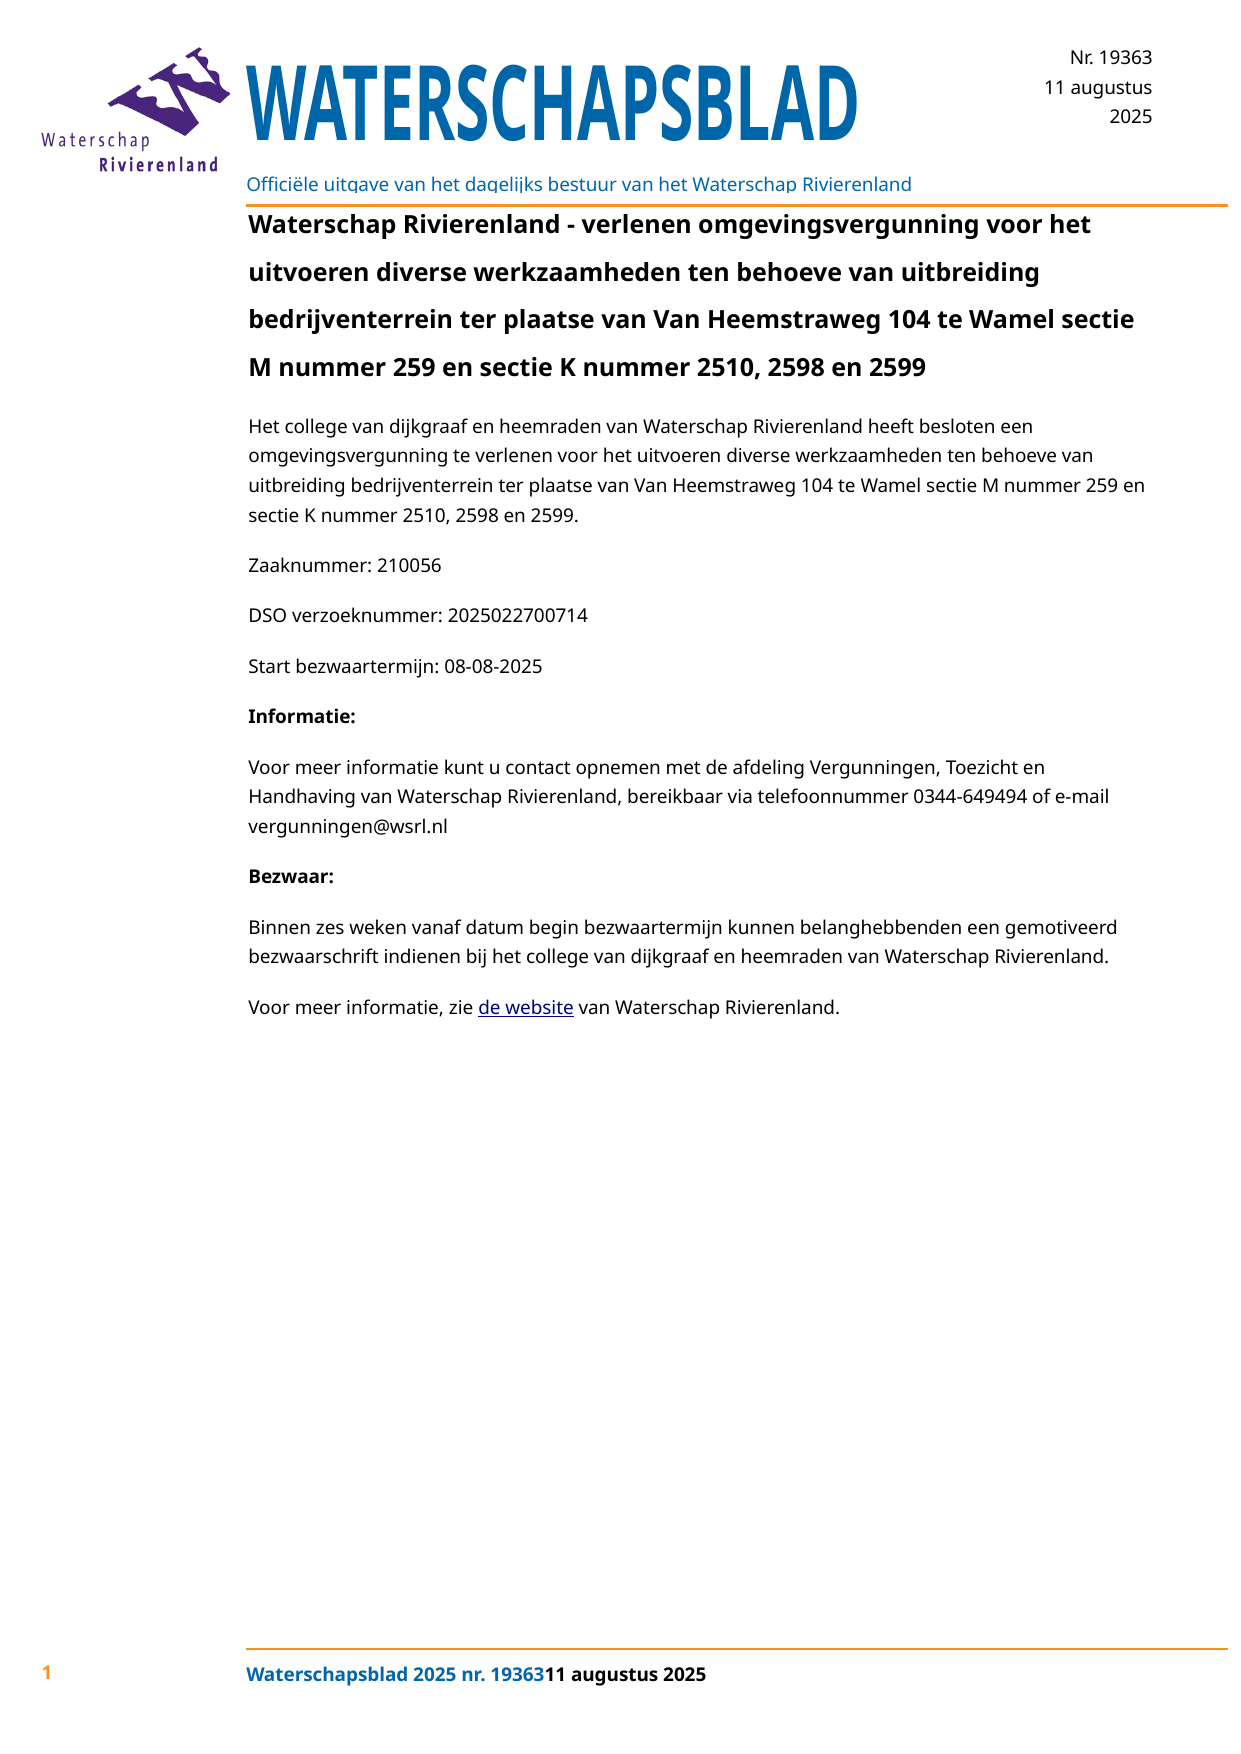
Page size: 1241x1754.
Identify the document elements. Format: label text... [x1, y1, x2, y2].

text Voor meer informatie kunt u contact opnemen met de afdeling Vergunningen, Toezicht en Handhaving van Waterschap Rivierenland, bereikbaar via telefoonnummer 0344-649494 of e-mail vergunningen@wsrl.nl [248, 754, 1152, 839]
text Voor meer informatie, zie de website van Waterschap Rivierenland. [248, 994, 1152, 1020]
text Bezwaar: [248, 863, 1152, 889]
picture [41, 47, 231, 172]
text Zaaknummer: 210056 [248, 552, 1152, 578]
text Start bezwaartermijn: 08-08-2025 [248, 653, 1152, 679]
text Informatie: [248, 703, 1152, 729]
text Het college van dijkgraaf en heemraden van Waterschap Rivierenland heeft besloten een omgevingsvergunning te verlenen voor het uitvoeren diverse werkzaamheden ten behoeve van uitbreiding bedrijventerrein ter plaatse van Van Heemstraweg 104 te Wamel sectie M nummer 259 en sectie K nummer 2510, 2598 en 2599. [248, 413, 1152, 528]
text Waterschap Rivierenland - verlenen omgevingsvergunning voor het uitvoeren diverse werkzaamheden ten behoeve van uitbreiding bedrijventerrein ter plaatse van Van Heemstraweg 104 te Wamel sectie M nummer 259 en sectie K nummer 2510, 2598 en 2599 [248, 207, 1152, 384]
text Binnen zes weken vanaf datum begin bezwaartermijn kunnen belanghebbenden een gemotiveerd bezwaarschrift indienen bij het college van dijkgraaf en heemraden van Waterschap Rivierenland. [248, 914, 1152, 969]
text DSO verzoeknummer: 2025022700714 [248, 603, 1152, 628]
